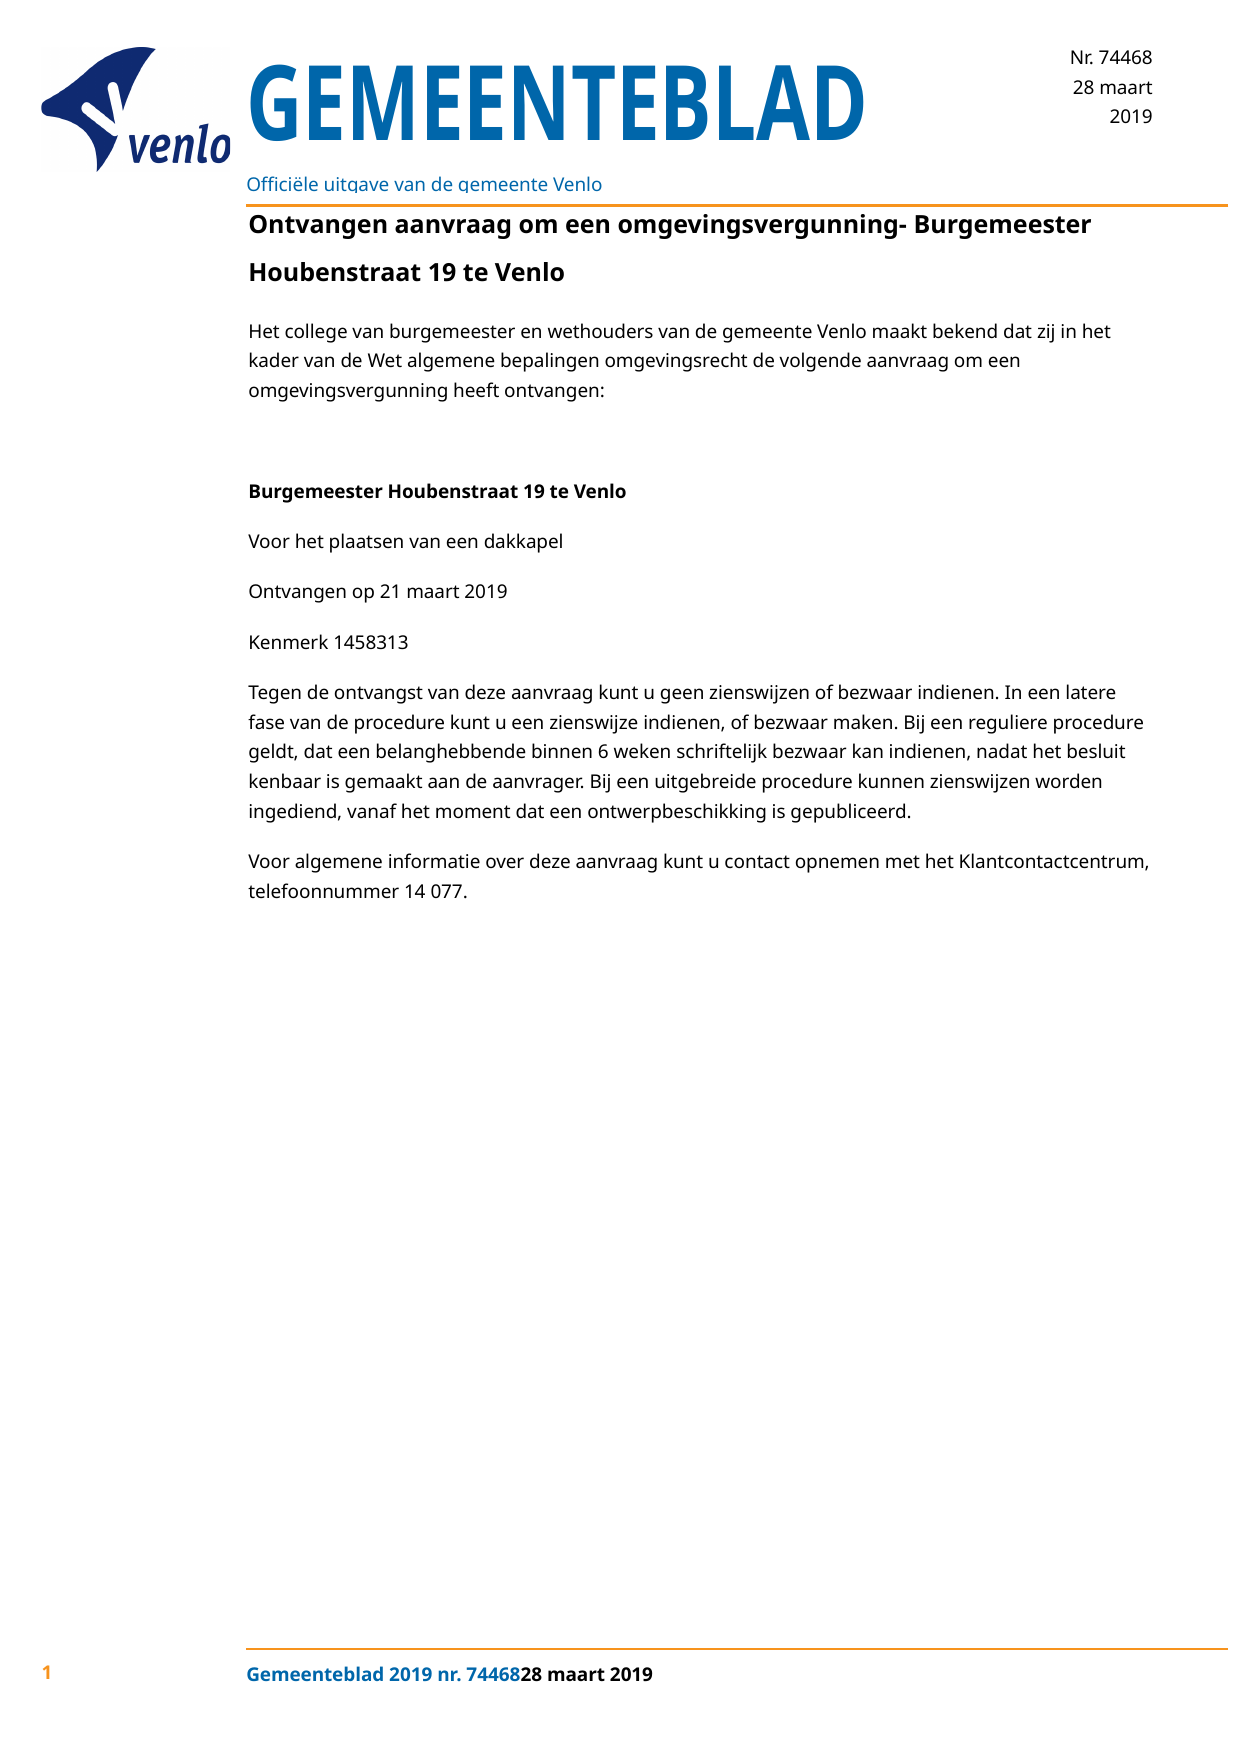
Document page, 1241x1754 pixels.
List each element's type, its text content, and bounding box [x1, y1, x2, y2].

text Burgemeester Houbenstraat 19 te Venlo [248, 478, 1152, 504]
text Voor algemene informatie over deze aanvraag kunt u contact opnemen met het Klantcontactcentrum, telefoonnummer 14 077. [248, 848, 1152, 904]
text Het college van burgemeester en wethouders van de gemeente Venlo maakt bekend dat zij in het kader van de Wet algemene bepalingen omgevingsrecht de volgende aanvraag om een omgevingsvergunning heeft ontvangen: [248, 318, 1152, 403]
text Tegen de ontvangst van deze aanvraag kunt u geen zienswijzen of bezwaar indienen. In een latere fase van de procedure kunt u een zienswijze indienen, of bezwaar maken. Bij een reguliere procedure geldt, dat een belanghebbende binnen 6 weken schriftelijk bezwaar kan indienen, nadat het besluit kenbaar is gemaakt aan de aanvrager. Bij een uitgebreide procedure kunnen zienswijzen worden ingediend, vanaf het moment dat een ontwerpbeschikking is gepubliceerd. [248, 679, 1152, 824]
text Voor het plaatsen van een dakkapel [248, 528, 1152, 554]
text Ontvangen aanvraag om een omgevingsvergunning- Burgemeester Houbenstraat 19 te Venlo [248, 207, 1152, 288]
text Ontvangen op 21 maart 2019 [248, 579, 1152, 604]
text Kenmerk 1458313 [248, 629, 1152, 655]
picture [41, 47, 231, 172]
